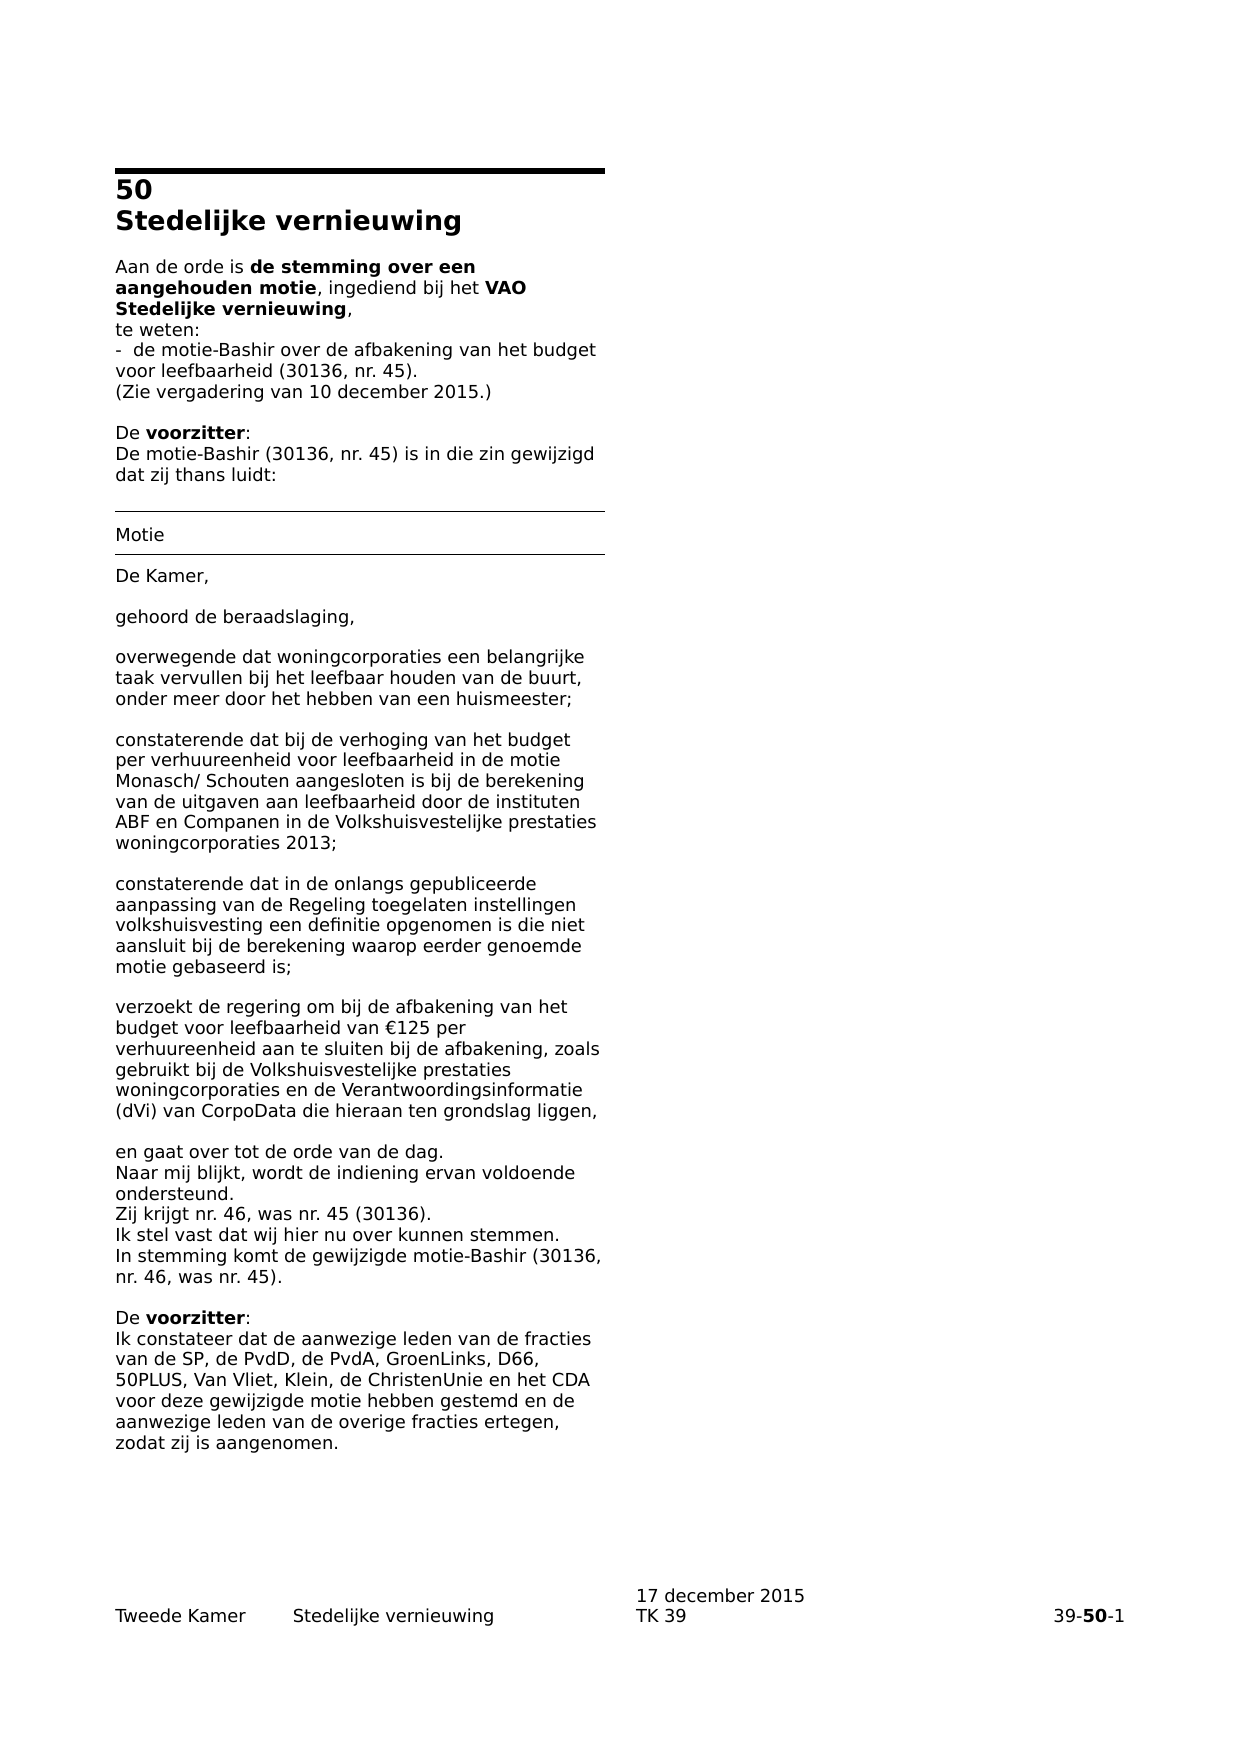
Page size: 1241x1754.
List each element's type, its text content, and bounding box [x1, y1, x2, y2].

list de motie-Bashir over de afbakening van het budget voor leefbaarheid (30136, nr. 45). [115, 340, 605, 382]
text Ik stel vast dat wij hier nu over kunnen stemmen. [115, 1225, 605, 1246]
text gehoord de beraadslaging, [115, 606, 605, 627]
text Motie [115, 525, 605, 546]
text en gaat over tot de orde van de dag. [115, 1142, 605, 1162]
text In stemming komt de gewijzigde motie-Bashir (30136, nr. 46, was nr. 45). [115, 1246, 605, 1287]
text De motie-Bashir (30136, nr. 45) is in die zin gewijzigd dat zij thans luidt: [115, 443, 605, 485]
text De Kamer, [115, 566, 605, 586]
text De voorzitter: [115, 1307, 605, 1328]
text Zij krijgt nr. 46, was nr. 45 (30136). [115, 1204, 605, 1225]
text Aan de orde is de stemming over een aangehouden motie, ingediend bij het VAO Stedelijke vernieuwing, [115, 257, 605, 319]
title 50 Stedelijke vernieuwing [115, 174, 605, 237]
text Naar mij blijkt, wordt de indiening ervan voldoende ondersteund. [115, 1162, 605, 1204]
text constaterende dat in de onlangs gepubliceerde aanpassing van de Regeling toegelaten instellingen volkshuisvesting een definitie opgenomen is die niet aansluit bij de berekening waarop eerder genoemde motie gebaseerd is; [115, 874, 605, 977]
text constaterende dat bij de verhoging van het budget per verhuureenheid voor leefbaarheid in de motie Monasch/ Schouten aangesloten is bij de berekening van de uitgaven aan leefbaarheid door de instituten ABF en Companen in de Volkshuisvestelijke prestaties woningcorporaties 2013; [115, 729, 605, 854]
text (Zie vergadering van 10 december 2015.) [115, 382, 605, 403]
text De voorzitter: [115, 423, 605, 443]
text verzoekt de regering om bij de afbakening van het budget voor leefbaarheid van €125 per verhuureenheid aan te sluiten bij de afbakening, zoals gebruikt bij de Volkshuisvestelijke prestaties woningcorporaties en de Verantwoordingsinformatie (dVi) van CorpoData die hieraan ten grondslag liggen, [115, 997, 605, 1122]
text te weten: [115, 319, 605, 340]
text Ik constateer dat de aanwezige leden van de fracties van de SP, de PvdD, de PvdA, GroenLinks, D66, 50PLUS, Van Vliet, Klein, de ChristenUnie en het CDA voor deze gewijzigde motie hebben gestemd en de aanwezige leden van de overige fracties ertegen, zodat zij is aangenomen. [115, 1328, 605, 1453]
text overwegende dat woningcorporaties een belangrijke taak vervullen bij het leefbaar houden van de buurt, onder meer door het hebben van een huismeester; [115, 647, 605, 709]
